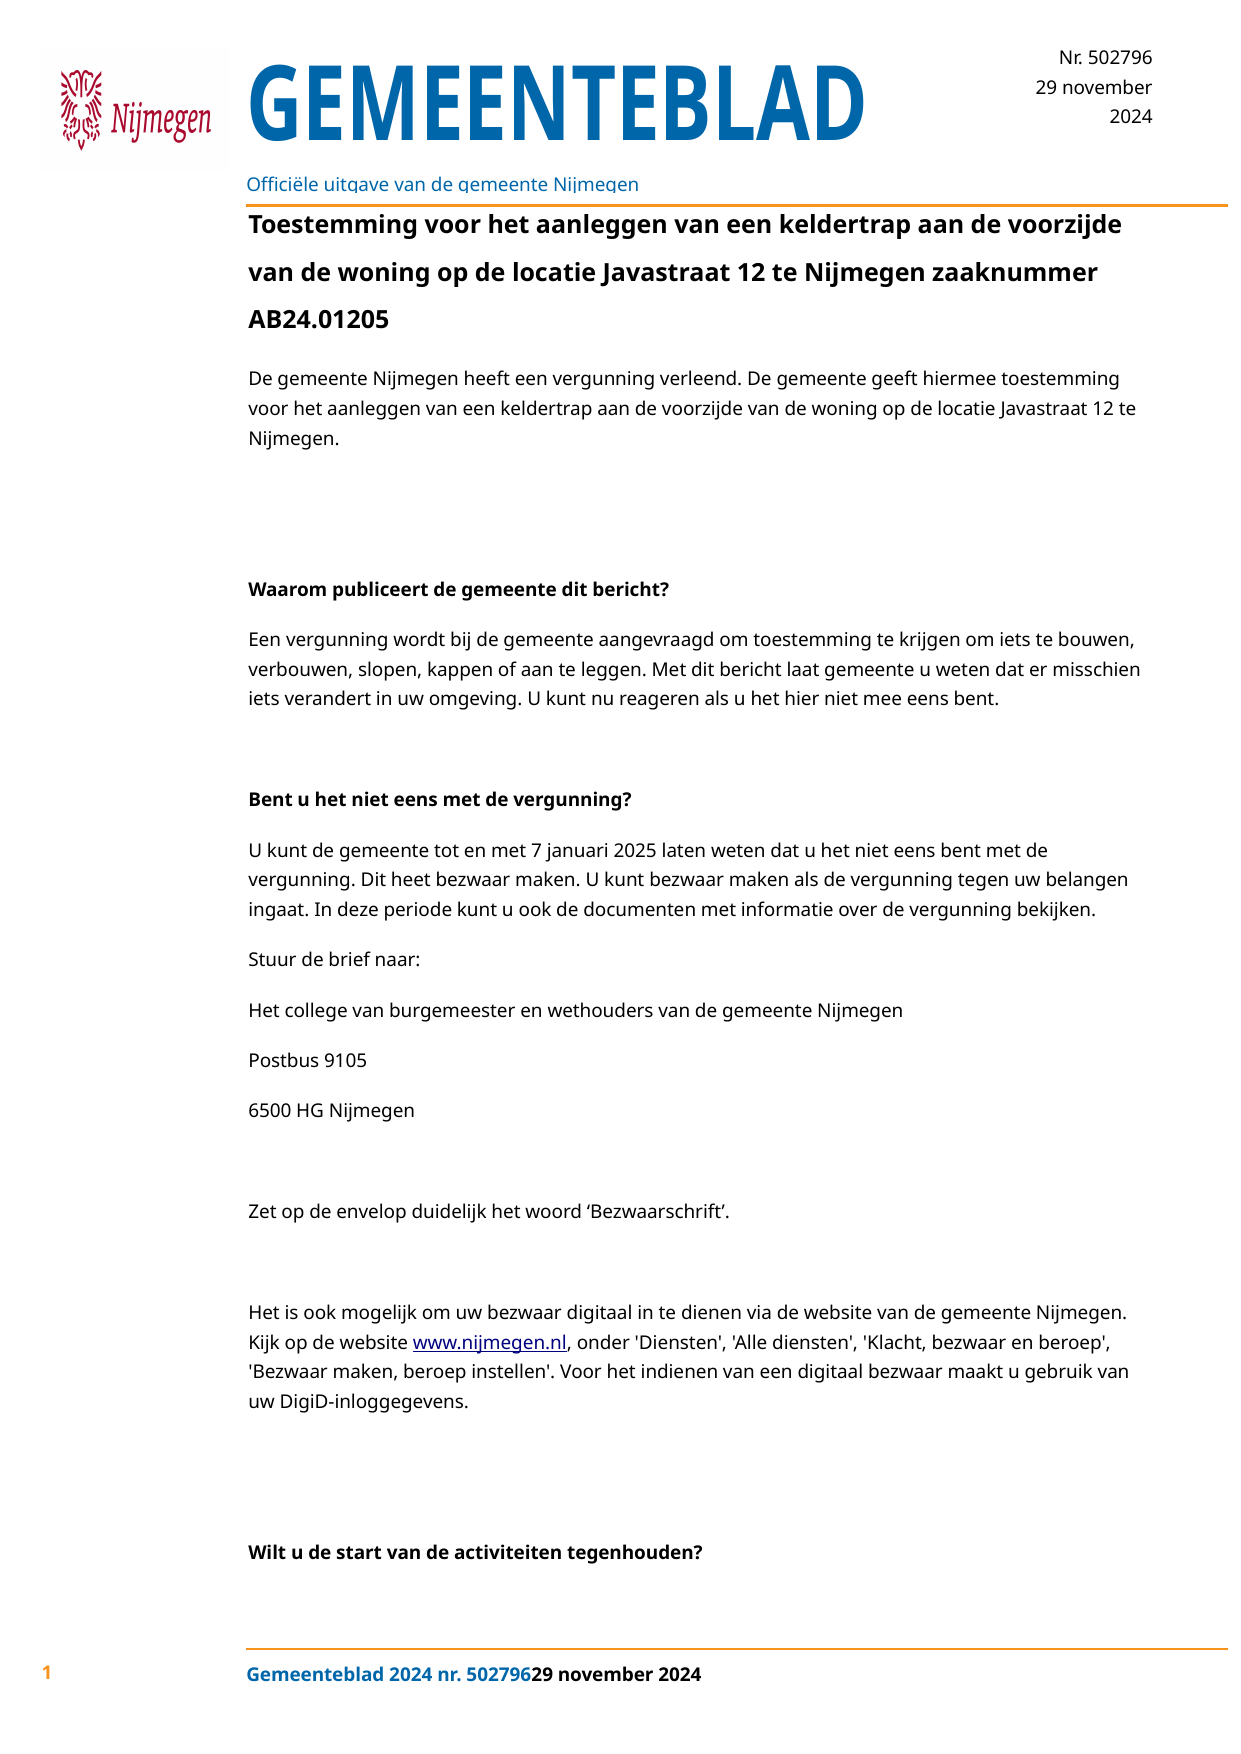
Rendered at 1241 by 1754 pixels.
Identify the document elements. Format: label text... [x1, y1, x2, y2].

text Postbus 9105 [248, 1047, 1152, 1073]
text Toestemming voor het aanleggen van een keldertrap aan de voorzijde van de woning op de locatie Javastraat 12 te Nijmegen zaaknummer AB24.01205 [248, 207, 1152, 336]
text Waarom publiceert de gemeente dit bericht? [248, 576, 1152, 602]
picture [41, 47, 231, 172]
text Het college van burgemeester en wethouders van de gemeente Nijmegen [248, 997, 1152, 1022]
text Wilt u de start van de activiteiten tegenhouden? [248, 1539, 1152, 1565]
text Stuur de brief naar: [248, 946, 1152, 972]
text 6500 HG Nijmegen [248, 1098, 1152, 1123]
text Bent u het niet eens met de vergunning? [248, 786, 1152, 812]
text De gemeente Nijmegen heeft een vergunning verleend. De gemeente geeft hiermee toestemming voor het aanleggen van een keldertrap aan de voorzijde van de woning op de locatie Javastraat 12 te Nijmegen. [248, 366, 1152, 450]
text U kunt de gemeente tot en met 7 januari 2025 laten weten dat u het niet eens bent met de vergunning. Dit heet bezwaar maken. U kunt bezwaar maken als de vergunning tegen uw belangen ingaat. In deze periode kunt u ook de documenten met informatie over de vergunning bekijken. [248, 837, 1152, 922]
text Een vergunning wordt bij de gemeente aangevraagd om toestemming te krijgen om iets te bouwen, verbouwen, slopen, kappen of aan te leggen. Met dit bericht laat gemeente u weten dat er misschien iets verandert in uw omgeving. U kunt nu reageren als u het hier niet mee eens bent. [248, 626, 1152, 711]
text Zet op de envelop duidelijk het woord ‘Bezwaarschrift’. [248, 1198, 1152, 1224]
text Het is ook mogelijk om uw bezwaar digitaal in te dienen via de website van de gemeente Nijmegen. Kijk op de website www.nijmegen.nl, onder 'Diensten', 'Alle diensten', 'Klacht, bezwaar en beroep', 'Bezwaar maken, beroep instellen'. Voor het indienen van een digitaal bezwaar maakt u gebruik van uw DigiD-inloggegevens. [248, 1299, 1152, 1414]
